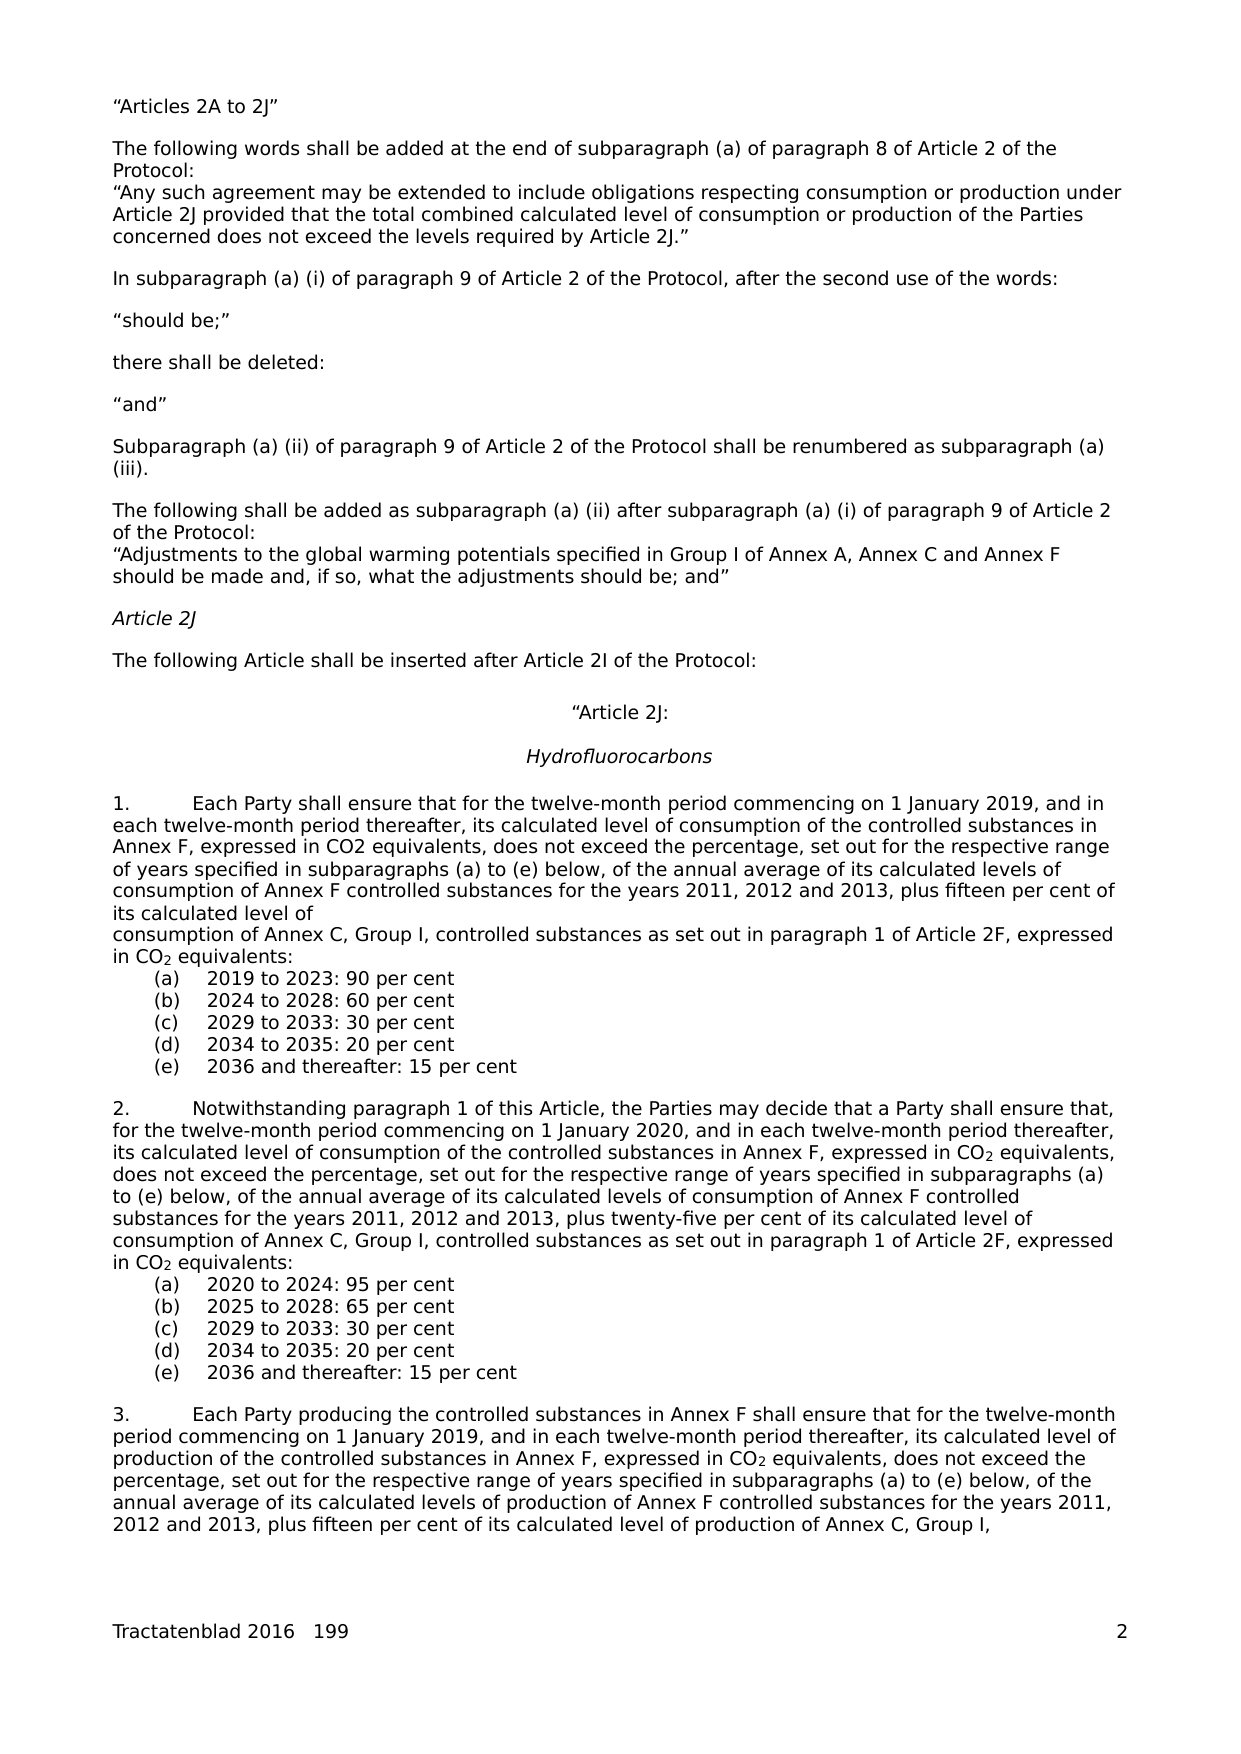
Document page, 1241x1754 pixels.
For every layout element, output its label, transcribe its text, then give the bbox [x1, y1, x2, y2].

text The following Article shall be inserted after Article 2I of the Protocol: [112, 649, 1128, 672]
text The following words shall be added at the end of subparagraph (a) of paragraph 8 of Article 2 of the Protocol: [112, 138, 1128, 182]
text 2. Notwithstanding paragraph 1 of this Article, the Parties may decide that a Party shall ensure that, for the twelve-month period commencing on 1 January 2020, and in each twelve-month period thereafter, its calculated level of consumption of the controlled substances in Annex F, expressed in CO2 equivalents, does not exceed the percentage, set out for the respective range of years specified in subparagraphs (a) to (e) below, of the annual average of its calculated levels of consumption of Annex F controlled substances for the years 2011, 2012 and 2013, plus twenty-five per cent of its calculated level of consumption of Annex C, Group I, controlled substances as set out in paragraph 1 of Article 2F, expressed in CO2 equivalents: [112, 1098, 1128, 1274]
text 3. Each Party producing the controlled substances in Annex F shall ensure that for the twelve-month period commencing on 1 January 2019, and in each twelve-month period thereafter, its calculated level of production of the controlled substances in Annex F, expressed in CO2 equivalents, does not exceed the percentage, set out for the respective range of years specified in subparagraphs (a) to (e) below, of the annual average of its calculated levels of production of Annex F controlled substances for the years 2011, 2012 and 2013, plus fifteen per cent of its calculated level of production of Annex C, Group I, [112, 1404, 1128, 1536]
text The following shall be added as subparagraph (a) (ii) after subparagraph (a) (i) of paragraph 9 of Article 2 of the Protocol: [112, 500, 1128, 544]
text “Any such agreement may be extended to include obligations respecting consumption or production under Article 2J provided that the total combined calculated level of consumption or production of the Parties concerned does not exceed the levels required by Article 2J.” [112, 182, 1128, 248]
text (c) 2029 to 2033: 30 per cent [153, 1318, 1128, 1340]
text consumption of Annex C, Group I, controlled substances as set out in paragraph 1 of Article 2F, expressed in CO2 equivalents: [112, 924, 1128, 968]
text “and” [112, 394, 1128, 416]
text “Adjustments to the global warming potentials specified in Group I of Annex A, Annex C and Annex F should be made and, if so, what the adjustments should be; and” [112, 544, 1128, 588]
text (b) 2025 to 2028: 65 per cent [153, 1296, 1128, 1318]
text (e) 2036 and thereafter: 15 per cent [153, 1362, 1128, 1384]
text (d) 2034 to 2035: 20 per cent [153, 1034, 1128, 1056]
text (b) 2024 to 2028: 60 per cent [153, 990, 1128, 1012]
text Subparagraph (a) (ii) of paragraph 9 of Article 2 of the Protocol shall be renumbered as subparagraph (a) (iii). [112, 436, 1128, 480]
text (a) 2020 to 2024: 95 per cent [153, 1274, 1128, 1296]
text there shall be deleted: [112, 352, 1128, 374]
text “Articles 2A to 2J” [112, 96, 1128, 118]
text In subparagraph (a) (i) of paragraph 9 of Article 2 of the Protocol, after the second use of the words: [112, 268, 1128, 290]
text (a) 2019 to 2023: 90 per cent [153, 968, 1128, 990]
text Article 2J [112, 608, 1128, 629]
text 1. Each Party shall ensure that for the twelve-month period commencing on 1 January 2019, and in each twelve-month period thereafter, its calculated level of consumption of the controlled substances in Annex F, expressed in CO2 equivalents, does not exceed the percentage, set out for the respective range of years specified in subparagraphs (a) to (e) below, of the annual average of its calculated levels of consumption of Annex F controlled substances for the years 2011, 2012 and 2013, plus fifteen per cent of its calculated level of [112, 792, 1128, 924]
text (c) 2029 to 2033: 30 per cent [153, 1012, 1128, 1034]
subtitle “Article 2J: Hydrofluorocarbons [112, 702, 1128, 767]
text “should be;” [112, 310, 1128, 332]
text (e) 2036 and thereafter: 15 per cent [153, 1056, 1128, 1078]
text (d) 2034 to 2035: 20 per cent [153, 1340, 1128, 1362]
